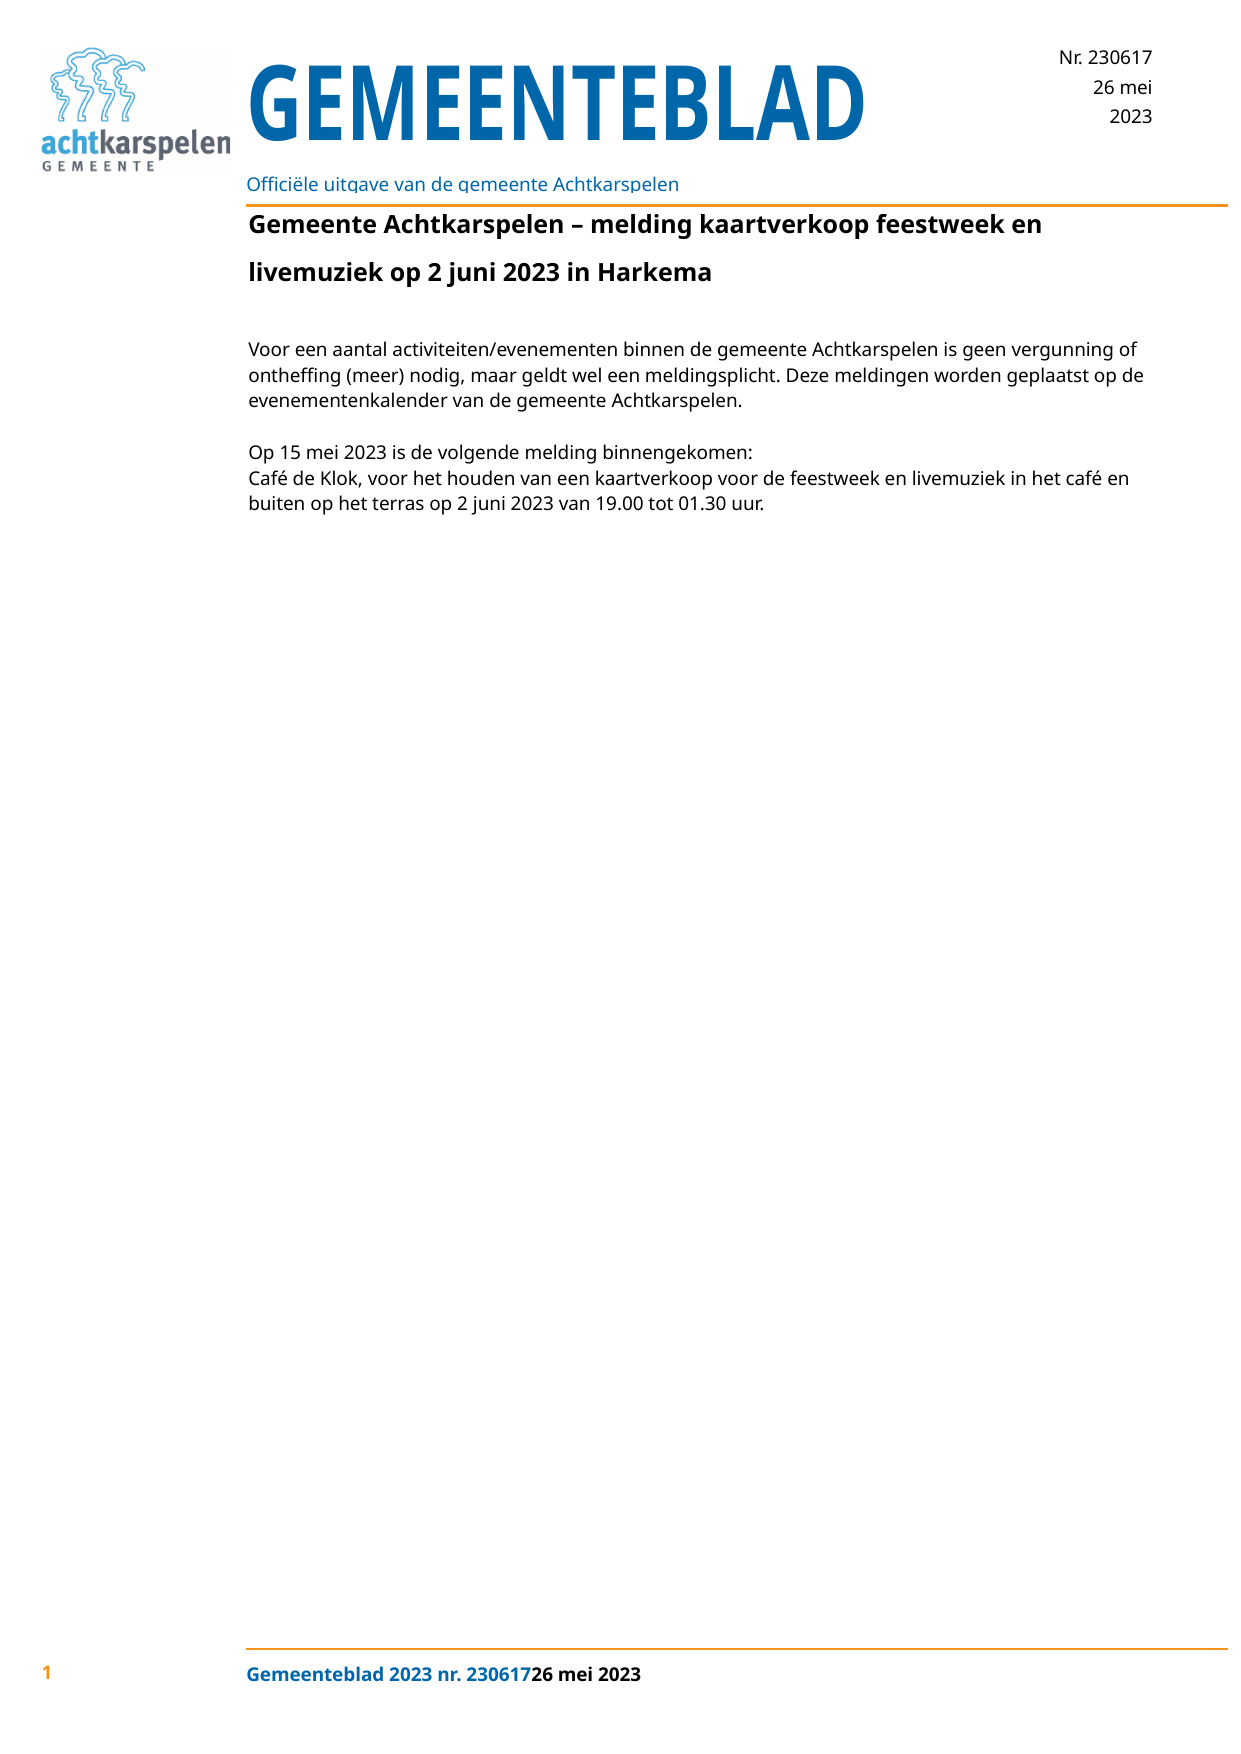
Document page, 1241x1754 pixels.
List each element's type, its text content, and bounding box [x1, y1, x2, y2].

picture [41, 47, 231, 172]
text Café de Klok, voor het houden van een kaartverkoop voor de feestweek en livemuziek in het café en buiten op het terras op 2 juni 2023 van 19.00 tot 01.30 uur. [248, 465, 1152, 516]
text Voor een aantal activiteiten/evenementen binnen de gemeente Achtkarspelen is geen vergunning of ontheffing (meer) nodig, maar geldt wel een meldingsplicht. Deze meldingen worden geplaatst op de evenementenkalender van de gemeente Achtkarspelen. [248, 336, 1152, 413]
text Gemeente Achtkarspelen – melding kaartverkoop feestweek en livemuziek op 2 juni 2023 in Harkema [248, 207, 1152, 288]
text Op 15 mei 2023 is de volgende melding binnengekomen: [248, 439, 1152, 465]
